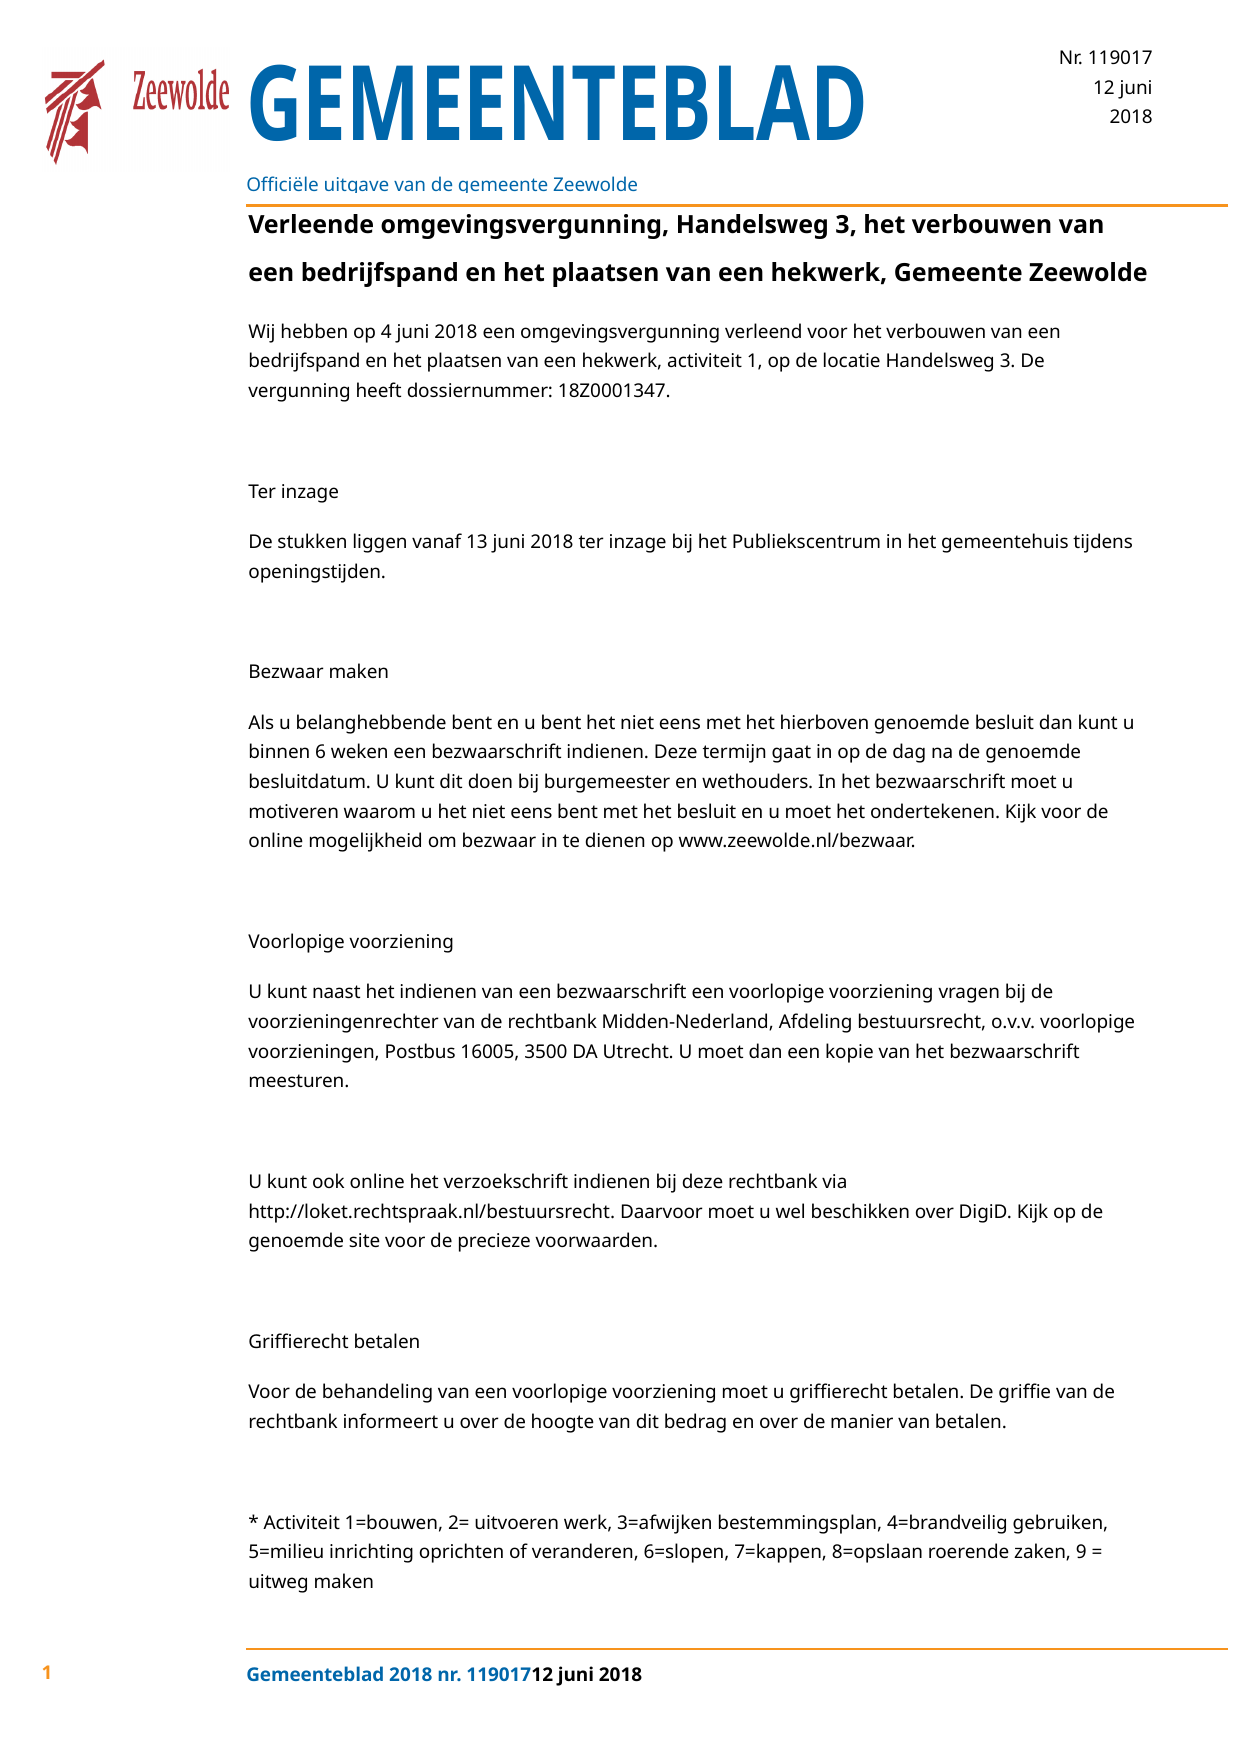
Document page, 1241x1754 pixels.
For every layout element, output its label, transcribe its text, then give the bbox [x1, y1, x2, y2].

text Verleende omgevingsvergunning, Handelsweg 3, het verbouwen van een bedrijfspand en het plaatsen van een hekwerk, Gemeente Zeewolde [248, 207, 1152, 288]
text Griffierecht betalen [248, 1328, 1152, 1354]
text U kunt naast het indienen van een bezwaarschrift een voorlopige voorziening vragen bij de voorzieningenrechter van de rechtbank Midden-Nederland, Afdeling bestuursrecht, o.v.v. voorlopige voorzieningen, Postbus 16005, 3500 DA Utrecht. U moet dan een kopie van het bezwaarschrift meesturen. [248, 979, 1152, 1093]
text Bezwaar maken [248, 659, 1152, 684]
text * Activiteit 1=bouwen, 2= uitvoeren werk, 3=afwijken bestemmingsplan, 4=brandveilig gebruiken, 5=milieu inrichting oprichten of veranderen, 6=slopen, 7=kappen, 8=opslaan roerende zaken, 9 = uitweg maken [248, 1509, 1152, 1594]
text Ter inzage [248, 478, 1152, 504]
text Wij hebben op 4 juni 2018 een omgevingsvergunning verleend voor het verbouwen van een bedrijfspand en het plaatsen van een hekwerk, activiteit 1, op de locatie Handelsweg 3. De vergunning heeft dossiernummer: 18Z0001347. [248, 318, 1152, 403]
text Voorlopige voorziening [248, 928, 1152, 954]
picture [41, 47, 231, 172]
text U kunt ook online het verzoekschrift indienen bij deze rechtbank via http://loket.rechtspraak.nl/bestuursrecht. Daarvoor moet u wel beschikken over DigiD. Kijk op de genoemde site voor de precieze voorwaarden. [248, 1168, 1152, 1253]
text Als u belanghebbende bent en u bent het niet eens met het hierboven genoemde besluit dan kunt u binnen 6 weken een bezwaarschrift indienen. Deze termijn gaat in op de dag na de genoemde besluitdatum. U kunt dit doen bij burgemeester en wethouders. In het bezwaarschrift moet u motiveren waarom u het niet eens bent met het besluit en u moet het ondertekenen. Kijk voor de online mogelijkheid om bezwaar in te dienen op www.zeewolde.nl/bezwaar. [248, 709, 1152, 853]
text De stukken liggen vanaf 13 juni 2018 ter inzage bij het Publiekscentrum in het gemeentehuis tijdens openingstijden. [248, 528, 1152, 584]
text Voor de behandeling van een voorlopige voorziening moet u griffierecht betalen. De griffie van de rechtbank informeert u over de hoogte van dit bedrag en over de manier van betalen. [248, 1379, 1152, 1434]
